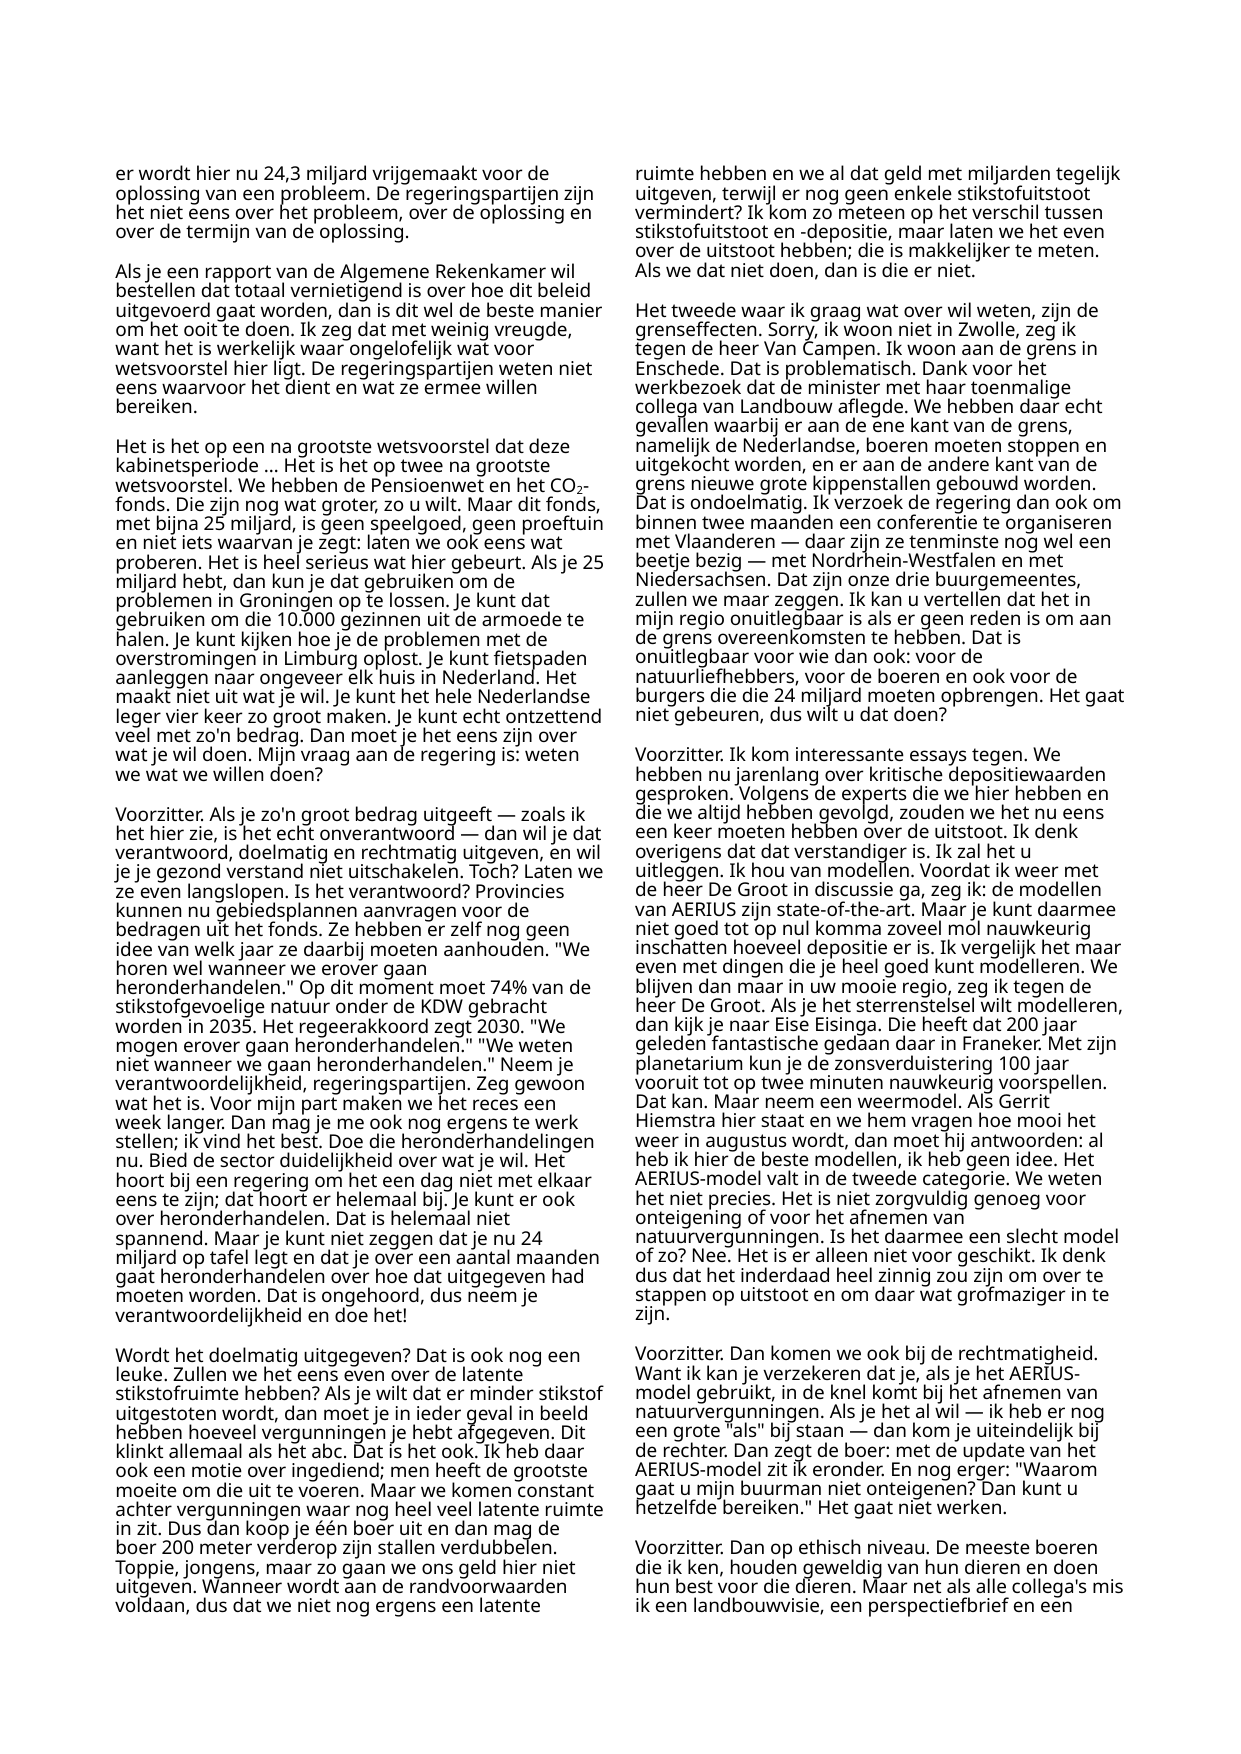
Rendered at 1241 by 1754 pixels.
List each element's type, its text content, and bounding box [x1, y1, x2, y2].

text Voorzitter. Dan komen we ook bij de rechtmatigheid. Want ik kan je verzekeren dat je, als je het AERIUS-model gebruikt, in de knel komt bij het afnemen van natuurvergunningen. Als je het al wil — ik heb er nog een grote "als" bij staan — dan kom je uiteindelijk bij de rechter. Dan zegt de boer: met de update van het AERIUS-model zit ik eronder. En nog erger: "Waarom gaat u mijn buurman niet onteigenen? Dan kunt u hetzelfde bereiken." Het gaat niet werken. [635, 1345, 1125, 1519]
text Als je een rapport van de Algemene Rekenkamer wil bestellen dat totaal vernietigend is over hoe dit beleid uitgevoerd gaat worden, dan is dit wel de beste manier om het ooit te doen. Ik zeg dat met weinig vreugde, want het is werkelijk waar ongelofelijk wat voor wetsvoorstel hier ligt. De regeringspartijen weten niet eens waarvoor het dient en wat ze ermee willen bereiken. [115, 263, 605, 417]
text Voorzitter. Als je zo'n groot bedrag uitgeeft — zoals ik het hier zie, is het echt onverantwoord — dan wil je dat verantwoord, doelmatig en rechtmatig uitgeven, en wil je je gezond verstand niet uitschakelen. Toch? Laten we ze even langslopen. Is het verantwoord? Provincies kunnen nu gebiedsplannen aanvragen voor de bedragen uit het fonds. Ze hebben er zelf nog geen idee van welk jaar ze daarbij moeten aanhouden. "We horen wel wanneer we erover gaan heronderhandelen." Op dit moment moet 74% van de stikstofgevoelige natuur onder de KDW gebracht worden in 2035. Het regeerakkoord zegt 2030. "We mogen erover gaan heronderhandelen." "We weten niet wanneer we gaan heronderhandelen." Neem je verantwoordelijkheid, regeringspartijen. Zeg gewoon wat het is. Voor mijn part maken we het reces een week langer. Dan mag je me ook nog ergens te werk stellen; ik vind het best. Doe die heronderhandelingen nu. Bied de sector duidelijkheid over wat je wil. Het hoort bij een regering om het een dag niet met elkaar eens te zijn; dat hoort er helemaal bij. Je kunt er ook over heronderhandelen. Dat is helemaal niet spannend. Maar je kunt niet zeggen dat je nu 24 miljard op tafel legt en dat je over een aantal maanden gaat heronderhandelen over hoe dat uitgegeven had moeten worden. Dat is ongehoord, dus neem je verantwoordelijkheid en doe het! [115, 806, 605, 1326]
text Wordt het doelmatig uitgegeven? Dat is ook nog een leuke. Zullen we het eens even over de latente stikstofruimte hebben? Als je wilt dat er minder stikstof uitgestoten wordt, dan moet je in ieder geval in beeld hebben hoeveel vergunningen je hebt afgegeven. Dit klinkt allemaal als het abc. Dat is het ook. Ik heb daar ook een motie over ingediend; men heeft de grootste moeite om die uit te voeren. Maar we komen constant achter vergunningen waar nog heel veel latente ruimte in zit. Dus dan koop je één boer uit en dan mag de boer 200 meter verderop zijn stallen verdubbelen. Toppie, jongens, maar zo gaan we ons geld hier niet uitgeven. Wanneer wordt aan de randvoorwaarden voldaan, dus dat we niet nog ergens een latente [115, 1347, 605, 1616]
text ruimte hebben en we al dat geld met miljarden tegelijk uitgeven, terwijl er nog geen enkele stikstofuitstoot vermindert? Ik kom zo meteen op het verschil tussen stikstofuitstoot en -depositie, maar laten we het even over de uitstoot hebben; die is makkelijker te meten. Als we dat niet doen, dan is die er niet. [635, 165, 1125, 281]
text Het is het op een na grootste wetsvoorstel dat deze kabinetsperiode … Het is het op twee na grootste wetsvoorstel. We hebben de Pensioenwet en het CO2-fonds. Die zijn nog wat groter, zo u wilt. Maar dit fonds, met bijna 25 miljard, is geen speelgoed, geen proeftuin en niet iets waarvan je zegt: laten we ook eens wat proberen. Het is heel serieus wat hier gebeurt. Als je 25 miljard hebt, dan kun je dat gebruiken om de problemen in Groningen op te lossen. Je kunt dat gebruiken om die 10.000 gezinnen uit de armoede te halen. Je kunt kijken hoe je de problemen met de overstromingen in Limburg oplost. Je kunt fietspaden aanleggen naar ongeveer elk huis in Nederland. Het maakt niet uit wat je wil. Je kunt het hele Nederlandse leger vier keer zo groot maken. Je kunt echt ontzettend veel met zo'n bedrag. Dan moet je het eens zijn over wat je wil doen. Mijn vraag aan de regering is: weten we wat we willen doen? [115, 438, 605, 785]
text Het tweede waar ik graag wat over wil weten, zijn de grenseffecten. Sorry, ik woon niet in Zwolle, zeg ik tegen de heer Van Campen. Ik woon aan de grens in Enschede. Dat is problematisch. Dank voor het werkbezoek dat de minister met haar toenmalige collega van Landbouw aflegde. We hebben daar echt gevallen waarbij er aan de ene kant van de grens, namelijk de Nederlandse, boeren moeten stoppen en uitgekocht worden, en er aan de andere kant van de grens nieuwe grote kippenstallen gebouwd worden. Dat is ondoelmatig. Ik verzoek de regering dan ook om binnen twee maanden een conferentie te organiseren met Vlaanderen — daar zijn ze tenminste nog wel een beetje bezig — met Nordrhein-Westfalen en met Niedersachsen. Dat zijn onze drie buurgemeentes, zullen we maar zeggen. Ik kan u vertellen dat het in mijn regio onuitlegbaar is als er geen reden is om aan de grens overeenkomsten te hebben. Dat is onuitlegbaar voor wie dan ook: voor de natuurliefhebbers, voor de boeren en ook voor de burgers die die 24 miljard moeten opbrengen. Het gaat niet gebeuren, dus wilt u dat doen? [635, 302, 1125, 726]
text Voorzitter. Dan op ethisch niveau. De meeste boeren die ik ken, houden geweldig van hun dieren en doen hun best voor die dieren. Maar net als alle collega's mis ik een landbouwvisie, een perspectiefbrief en een [635, 1539, 1125, 1616]
text er wordt hier nu 24,3 miljard vrijgemaakt voor de oplossing van een probleem. De regeringspartijen zijn het niet eens over het probleem, over de oplossing en over de termijn van de oplossing. [115, 165, 605, 242]
text Voorzitter. Ik kom interessante essays tegen. We hebben nu jarenlang over kritische depositiewaarden gesproken. Volgens de experts die we hier hebben en die we altijd hebben gevolgd, zouden we het nu eens een keer moeten hebben over de uitstoot. Ik denk overigens dat dat verstandiger is. Ik zal het u uitleggen. Ik hou van modellen. Voordat ik weer met de heer De Groot in discussie ga, zeg ik: de modellen van AERIUS zijn state-of-the-art. Maar je kunt daarmee niet goed tot op nul komma zoveel mol nauwkeurig inschatten hoeveel depositie er is. Ik vergelijk het maar even met dingen die je heel goed kunt modelleren. We blijven dan maar in uw mooie regio, zeg ik tegen de heer De Groot. Als je het sterrenstelsel wilt modelleren, dan kijk je naar Eise Eisinga. Die heeft dat 200 jaar geleden fantastische gedaan daar in Franeker. Met zijn planetarium kun je de zonsverduistering 100 jaar vooruit tot op twee minuten nauwkeurig voorspellen. Dat kan. Maar neem een weermodel. Als Gerrit Hiemstra hier staat en we hem vragen hoe mooi het weer in augustus wordt, dan moet hij antwoorden: al heb ik hier de beste modellen, ik heb geen idee. Het AERIUS-model valt in de tweede categorie. We weten het niet precies. Het is niet zorgvuldig genoeg voor onteigening of voor het afnemen van natuurvergunningen. Is het daarmee een slecht model of zo? Nee. Het is er alleen niet voor geschikt. Ik denk dus dat het inderdaad heel zinnig zou zijn om over te stappen op uitstoot en om daar wat grofmaziger in te zijn. [635, 746, 1125, 1324]
